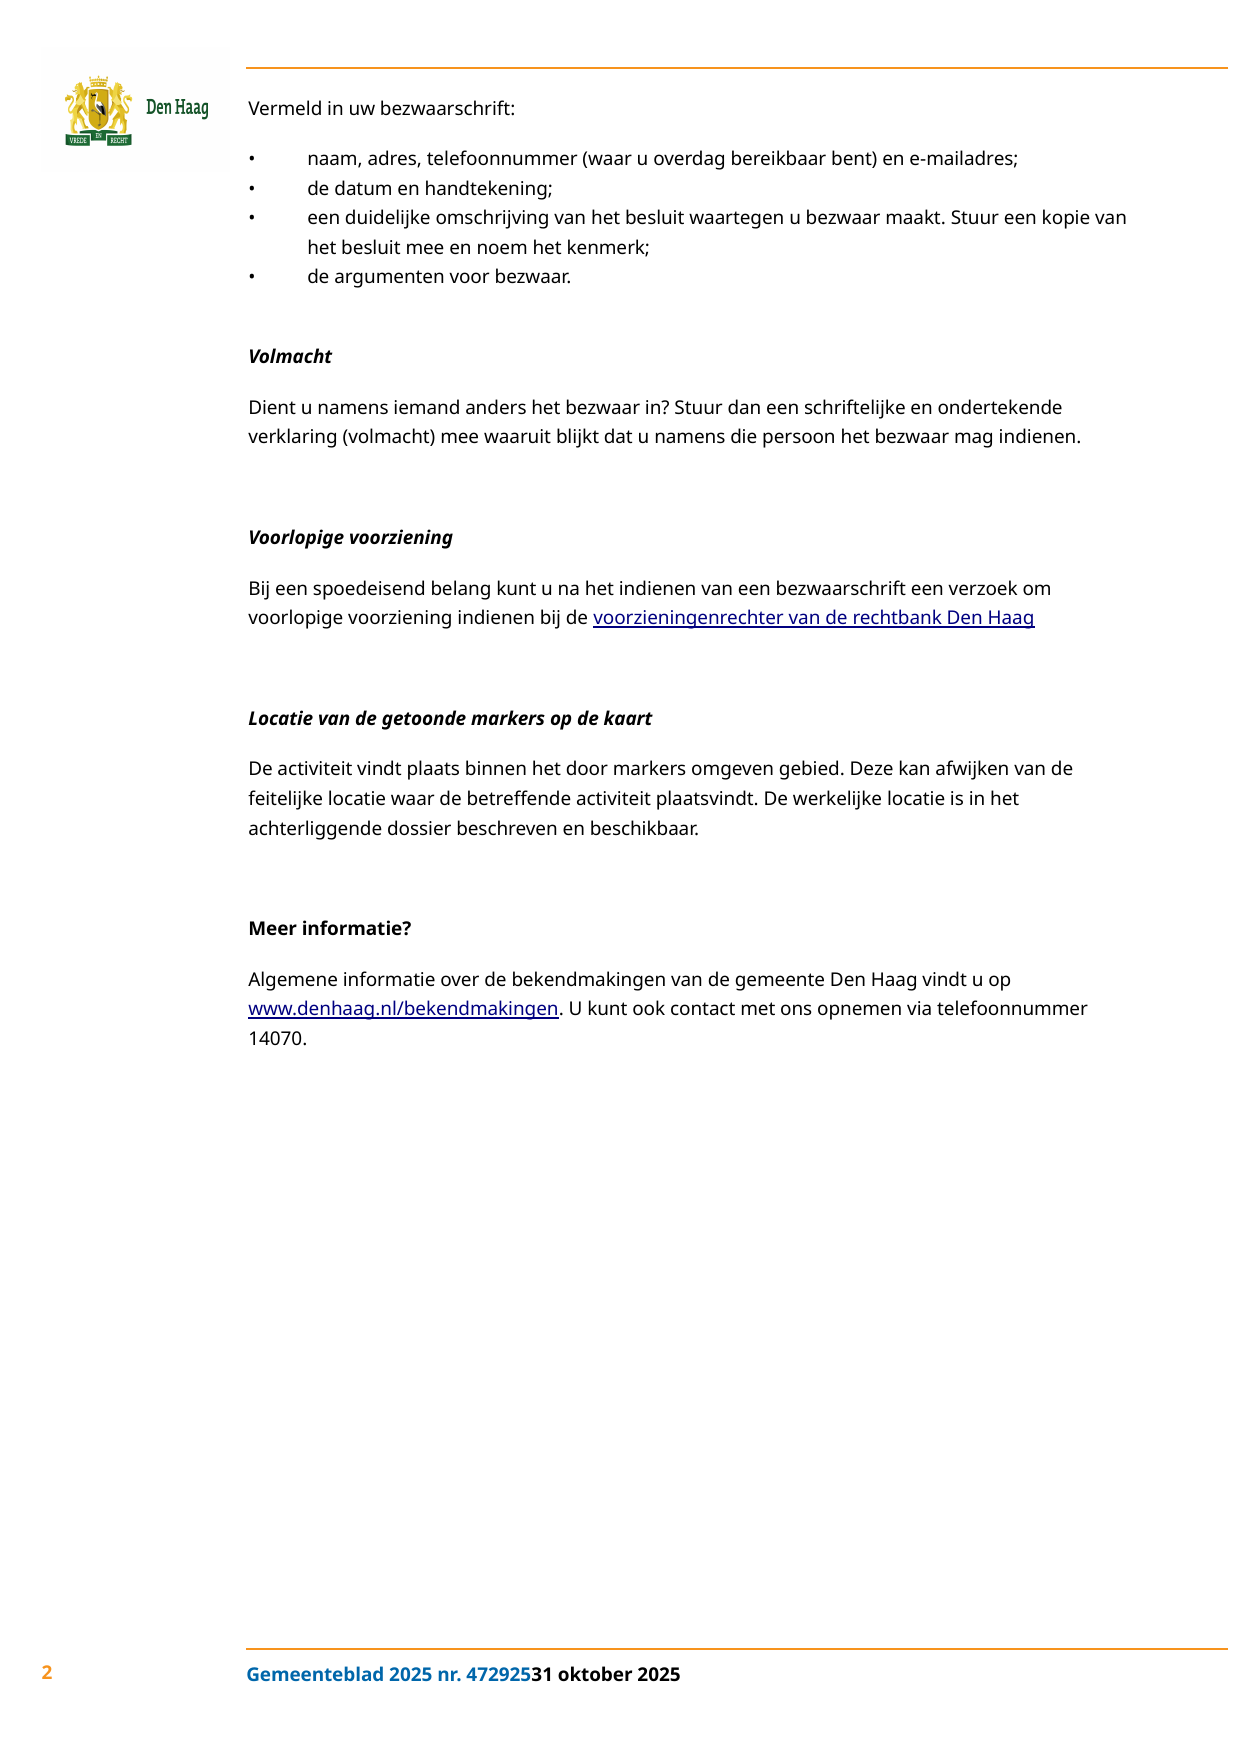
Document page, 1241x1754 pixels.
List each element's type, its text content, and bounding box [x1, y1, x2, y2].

list de datum en handtekening; [248, 175, 1152, 201]
text Meer informatie? [248, 916, 1152, 941]
text Vermeld in uw bezwaarschrift: [248, 95, 1152, 121]
picture [41, 47, 231, 172]
text Voorlopige voorziening [248, 524, 1152, 550]
text Dient u namens iemand anders het bezwaar in? Stuur dan een schriftelijke en ondertekende verklaring (volmacht) mee waaruit blijkt dat u namens die persoon het bezwaar mag indienen. [248, 394, 1152, 449]
text De activiteit vindt plaats binnen het door markers omgeven gebied. Deze kan afwijken van de feitelijke locatie waar de betreffende activiteit plaatsvindt. De werkelijke locatie is in het achterliggende dossier beschreven en beschikbaar. [248, 756, 1152, 841]
list een duidelijke omschrijving van het besluit waartegen u bezwaar maakt. Stuur een kopie van het besluit mee en noem het kenmerk; [248, 204, 1152, 260]
list naam, adres, telefoonnummer (waar u overdag bereikbaar bent) en e-mailadres; [248, 145, 1152, 171]
list de argumenten voor bezwaar. [248, 263, 1152, 289]
text Bij een spoedeisend belang kunt u na het indienen van een bezwaarschrift een verzoek om voorlopige voorziening indienen bij de voorzieningenrechter van de rechtbank Den Haag [248, 575, 1152, 630]
text Algemene informatie over de bekendmakingen van de gemeente Den Haag vindt u op www.denhaag.nl/bekendmakingen. U kunt ook contact met ons opnemen via telefoonnummer 14070. [248, 966, 1152, 1051]
text Locatie van de getoonde markers op de kaart [248, 705, 1152, 731]
text Volmacht [248, 343, 1152, 369]
